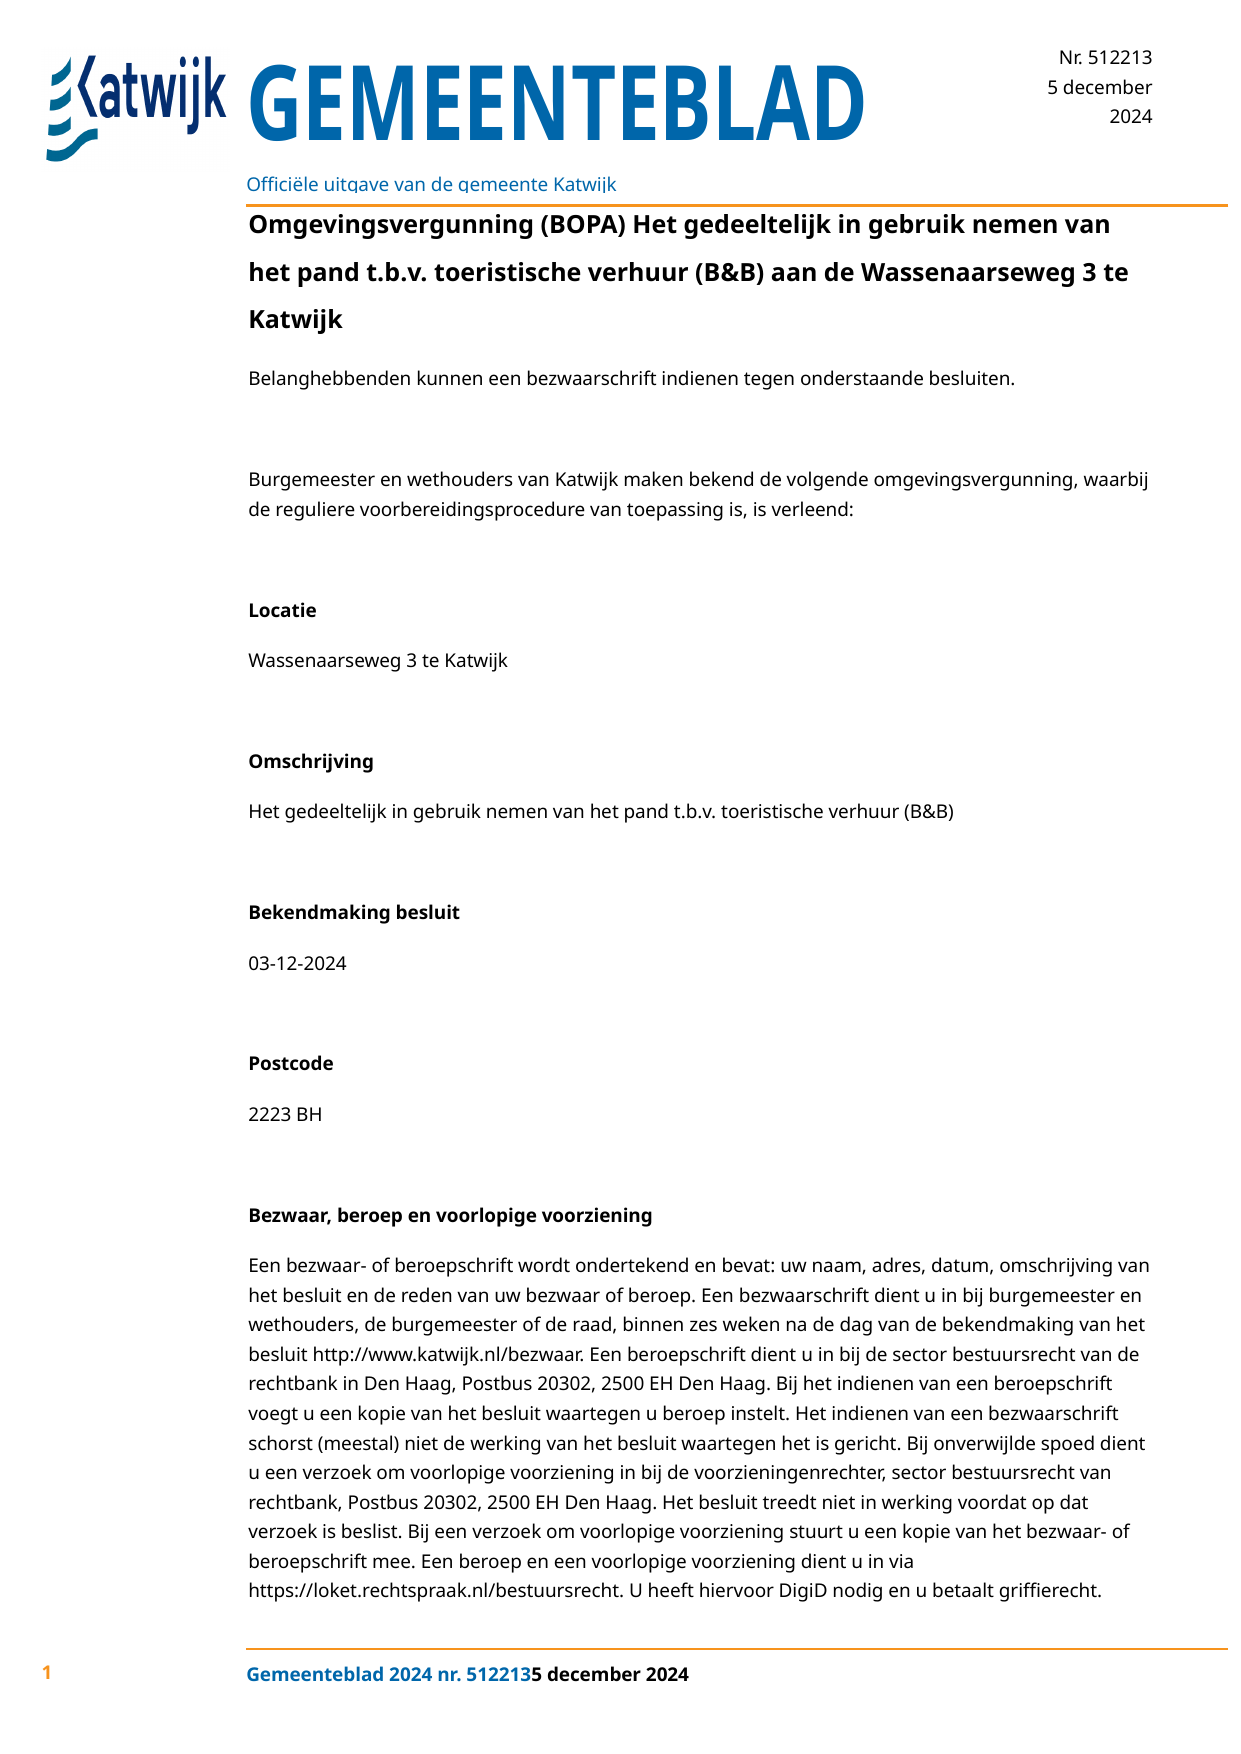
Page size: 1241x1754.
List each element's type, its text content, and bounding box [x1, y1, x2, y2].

text Postcode [248, 1051, 1152, 1076]
text Een bezwaar- of beroepschrift wordt ondertekend en bevat: uw naam, adres, datum, omschrijving van het besluit en de reden van uw bezwaar of beroep. Een bezwaarschrift dient u in bij burgemeester en wethouders, de burgemeester of de raad, binnen zes weken na de dag van de bekendmaking van het besluit http://www.katwijk.nl/bezwaar. Een beroepschrift dient u in bij de sector bestuursrecht van de rechtbank in Den Haag, Postbus 20302, 2500 EH Den Haag. Bij het indienen van een beroepschrift voegt u een kopie van het besluit waartegen u beroep instelt. Het indienen van een bezwaarschrift schorst (meestal) niet de werking van het besluit waartegen het is gericht. Bij onverwijlde spoed dient u een verzoek om voorlopige voorziening in bij de voorzieningenrechter, sector bestuursrecht van rechtbank, Postbus 20302, 2500 EH Den Haag. Het besluit treedt niet in werking voordat op dat verzoek is beslist. Bij een verzoek om voorlopige voorziening stuurt u een kopie van het bezwaar- of beroepschrift mee. Een beroep en een voorlopige voorziening dient u in via https://loket.rechtspraak.nl/bestuursrecht. U heeft hiervoor DigiD nodig en u betaalt griffierecht. [248, 1252, 1152, 1603]
text Wassenaarseweg 3 te Katwijk [248, 647, 1152, 673]
text Bekendmaking besluit [248, 899, 1152, 925]
text Omgevingsvergunning (BOPA) Het gedeeltelijk in gebruik nemen van het pand t.b.v. toeristische verhuur (B&B) aan de Wassenaarseweg 3 te Katwijk [248, 207, 1152, 336]
text 03-12-2024 [248, 950, 1152, 975]
text Omschrijving [248, 748, 1152, 774]
text Locatie [248, 597, 1152, 622]
text Het gedeeltelijk in gebruik nemen van het pand t.b.v. toeristische verhuur (B&B) [248, 798, 1152, 824]
text Bezwaar, beroep en voorlopige voorziening [248, 1202, 1152, 1227]
picture [41, 47, 231, 172]
text Belanghebbenden kunnen een bezwaarschrift indienen tegen onderstaande besluiten. [248, 366, 1152, 391]
text 2223 BH [248, 1101, 1152, 1127]
text Burgemeester en wethouders van Katwijk maken bekend de volgende omgevingsvergunning, waarbij de reguliere voorbereidingsprocedure van toepassing is, is verleend: [248, 466, 1152, 522]
